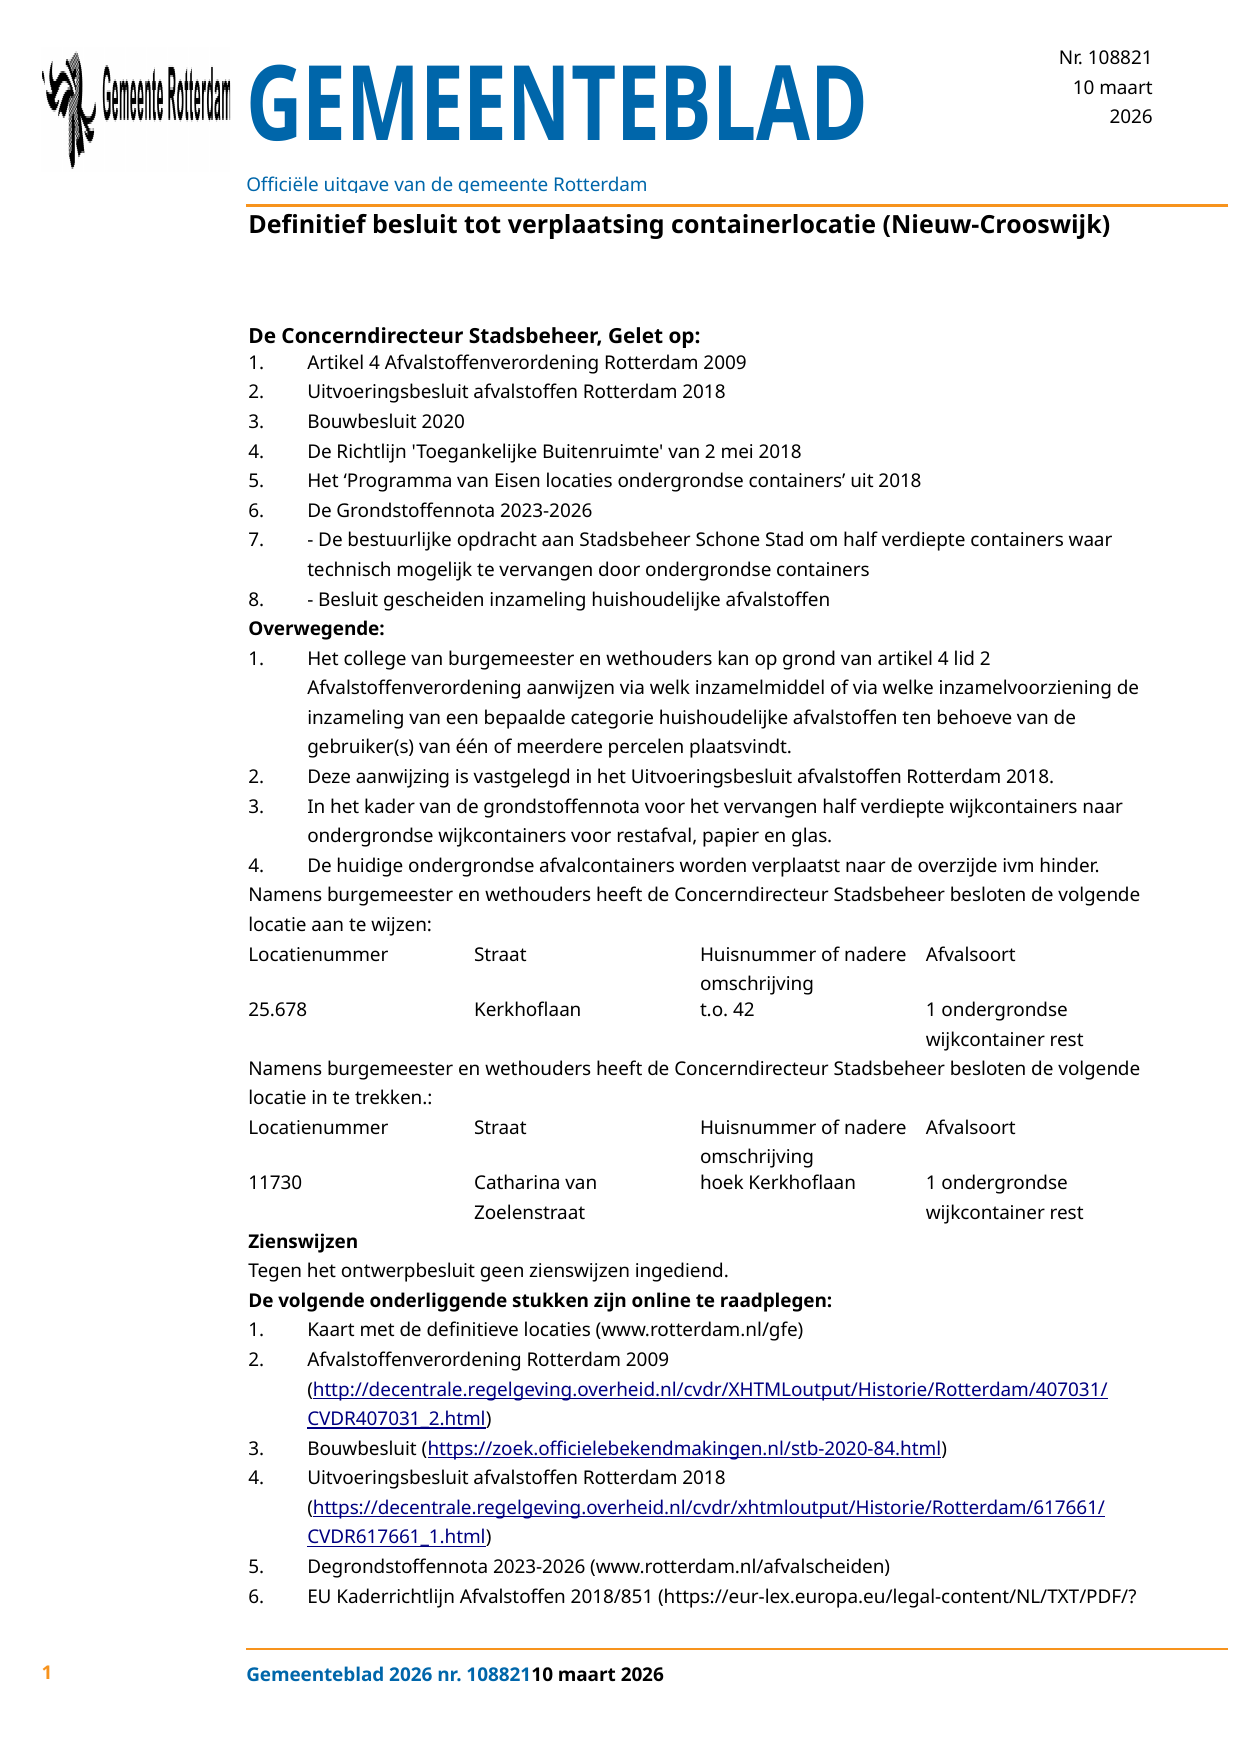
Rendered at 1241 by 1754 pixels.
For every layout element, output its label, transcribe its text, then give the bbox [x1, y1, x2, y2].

table_header Huisnummer of nadere omschrijving [700, 1114, 926, 1169]
list In het kader van de grondstoffennota voor het vervangen half verdiepte wijkcontainers naar ondergrondse wijkcontainers voor restafval, papier en glas. [248, 793, 1152, 848]
table_header Straat [474, 1114, 700, 1169]
list Uitvoeringsbesluit afvalstoffen Rotterdam 2018 [248, 379, 1152, 404]
picture [41, 47, 231, 172]
table_header Locatienummer [248, 1114, 474, 1169]
text Namens burgemeester en wethouders heeft de Concerndirecteur Stadsbeheer besloten de volgende locatie in te trekken.: [248, 1055, 1152, 1110]
table_cell hoek Kerkhoflaan [700, 1169, 926, 1225]
list - Besluit gescheiden inzameling huishoudelijke afvalstoffen [248, 586, 1152, 612]
table_header Straat [474, 941, 700, 996]
list Kaart met de definitieve locaties (www.rotterdam.nl/gfe) [248, 1317, 1152, 1342]
table_cell 11730 [248, 1169, 474, 1225]
list Uitvoeringsbesluit afvalstoffen Rotterdam 2018 (https://decentrale.regelgeving.overheid.nl/cvdr/xhtmloutput/Historie/Rotterdam/617661/CVDR617661_1.html) [248, 1464, 1152, 1549]
text Overwegende: [248, 615, 1152, 641]
list Afvalstoffenverordening Rotterdam 2009 (http://decentrale.regelgeving.overheid.nl/cvdr/XHTMLoutput/Historie/Rotterdam/407031/CVDR407031_2.html) [248, 1346, 1152, 1431]
table_cell Catharina van Zoelenstraat [474, 1169, 700, 1225]
table_cell 1 ondergrondse wijkcontainer rest [926, 1169, 1152, 1225]
list Degrondstoffennota 2023-2026 (www.rotterdam.nl/afvalscheiden) [248, 1553, 1152, 1579]
table_cell 1 ondergrondse wijkcontainer rest [926, 996, 1152, 1052]
text Namens burgemeester en wethouders heeft de Concerndirecteur Stadsbeheer besloten de volgende locatie aan te wijzen: [248, 882, 1152, 937]
table_cell Kerkhoflaan [474, 996, 700, 1052]
table_cell 25.678 [248, 996, 474, 1052]
list De huidige ondergrondse afvalcontainers worden verplaatst naar de overzijde ivm hinder. [248, 852, 1152, 878]
table_header Afvalsoort [926, 1114, 1152, 1169]
list Het college van burgemeester en wethouders kan op grond van artikel 4 lid 2 Afvalstoffenverordening aanwijzen via welk inzamelmiddel of via welke inzamelvoorziening de inzameling van een bepaalde categorie huishoudelijke afvalstoffen ten behoeve van de gebruiker(s) van één of meerdere percelen plaatsvindt. [248, 645, 1152, 759]
list Bouwbesluit 2020 [248, 408, 1152, 434]
table_header Huisnummer of nadere omschrijving [700, 941, 926, 996]
list - De bestuurlijke opdracht aan Stadsbeheer Schone Stad om half verdiepte containers waar technisch mogelijk te vervangen door ondergrondse containers [248, 527, 1152, 582]
table_cell t.o. 42 [700, 996, 926, 1052]
list Het ‘Programma van Eisen locaties ondergrondse containers’ uit 2018 [248, 467, 1152, 493]
list EU Kaderrichtlijn Afvalstoffen 2018/851 (https://eur-lex.europa.eu/legal-content/NL/TXT/PDF/? [248, 1583, 1152, 1609]
table_header Afvalsoort [926, 941, 1152, 996]
table_header Locatienummer [248, 941, 474, 996]
text De Concerndirecteur Stadsbeheer, Gelet op: [248, 321, 1152, 349]
list De Grondstoffennota 2023-2026 [248, 497, 1152, 523]
list Deze aanwijzing is vastgelegd in het Uitvoeringsbesluit afvalstoffen Rotterdam 2018. [248, 763, 1152, 789]
text Tegen het ontwerpbesluit geen zienswijzen ingediend. [248, 1257, 1152, 1283]
text Definitief besluit tot verplaatsing containerlocatie (Nieuw-Crooswijk) [248, 207, 1152, 241]
text De volgende onderliggende stukken zijn online te raadplegen: [248, 1287, 1152, 1313]
text Zienswijzen [248, 1228, 1152, 1254]
list Artikel 4 Afvalstoffenverordening Rotterdam 2009 [248, 349, 1152, 375]
list Bouwbesluit (https://zoek.officielebekendmakingen.nl/stb-2020-84.html) [248, 1435, 1152, 1461]
list De Richtlijn 'Toegankelijke Buitenruimte' van 2 mei 2018 [248, 438, 1152, 464]
